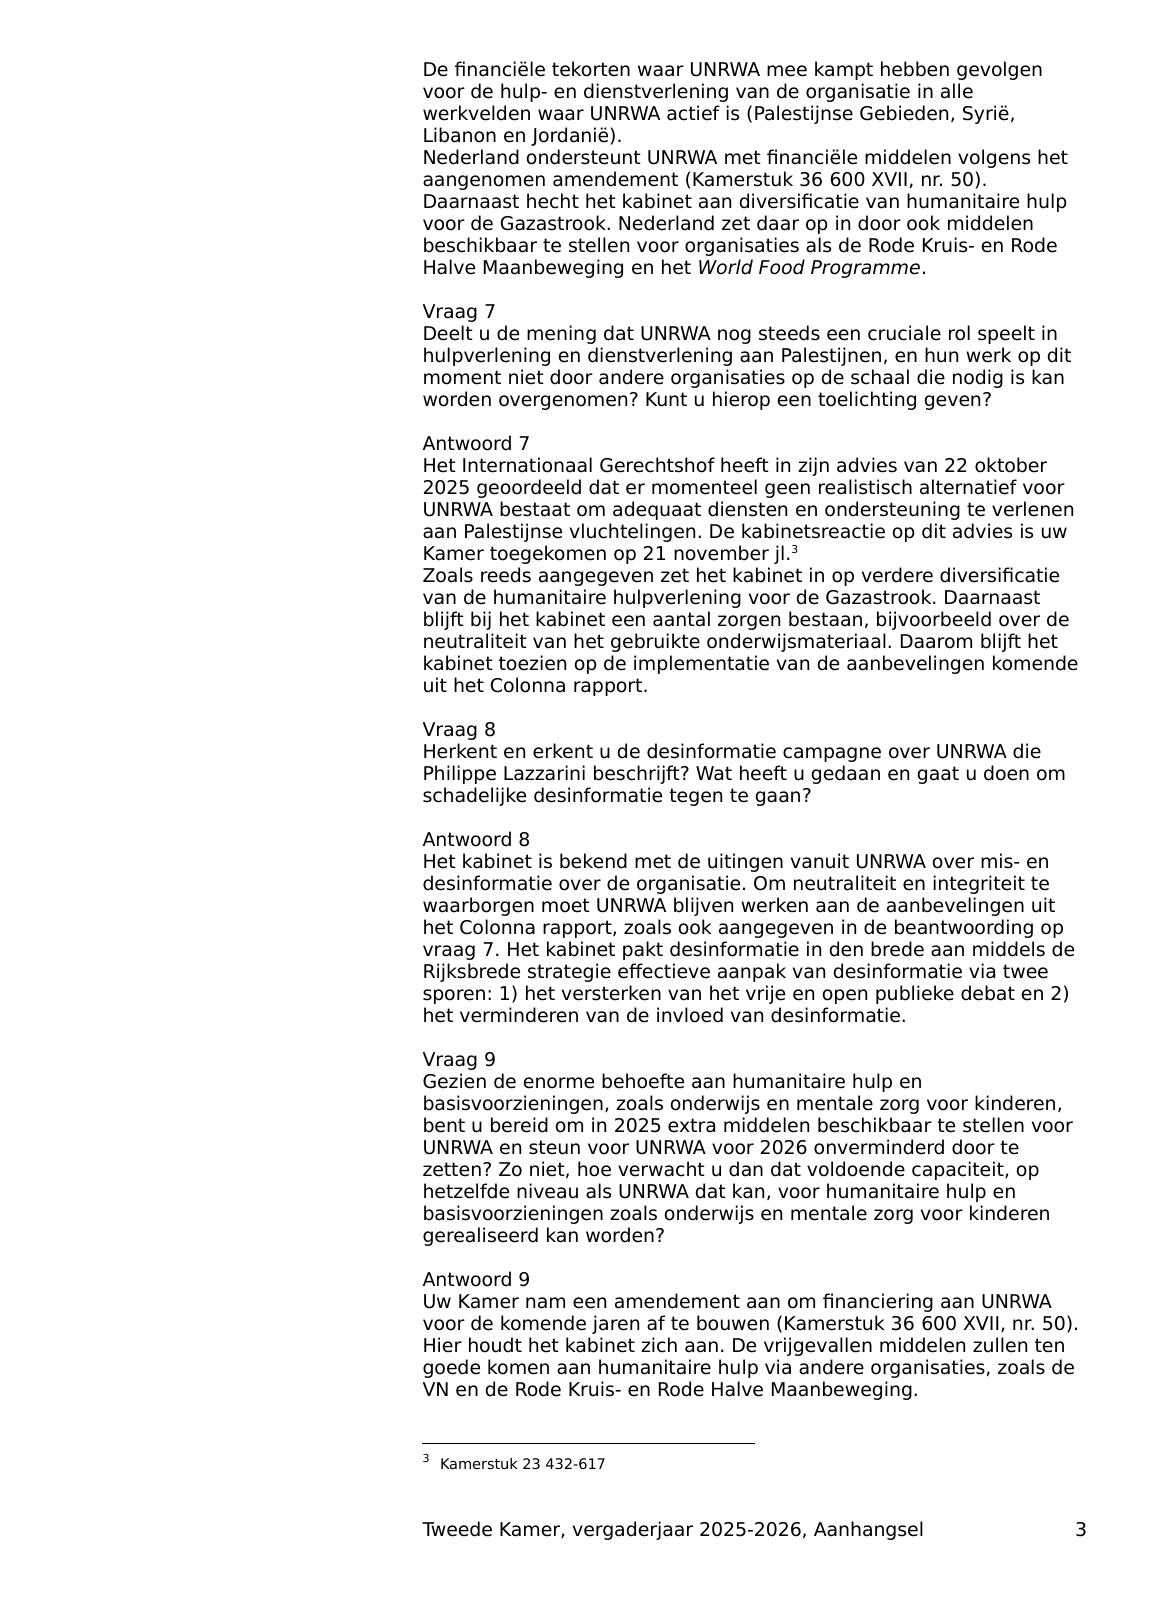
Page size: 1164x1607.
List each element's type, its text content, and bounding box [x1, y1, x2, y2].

text Zoals reeds aangegeven zet het kabinet in op verdere diversificatie van de humanitaire hulpverlening voor de Gazastrook. Daarnaast blijft bij het kabinet een aantal zorgen bestaan, bijvoorbeeld over de neutraliteit van het gebruikte onderwijsmateriaal. Daarom blijft het kabinet toezien op de implementatie van de aanbevelingen komende uit het Colonna rapport. [422, 565, 1087, 697]
text Het Internationaal Gerechtshof heeft in zijn advies van 22 oktober 2025 geoordeeld dat er momenteel geen realistisch alternatief voor UNRWA bestaat om adequaat diensten en ondersteuning te verlenen aan Palestijnse vluchtelingen. De kabinetsreactie op dit advies is uw Kamer toegekomen op 21 november jl. [422, 455, 1087, 565]
text Vraag 7 [422, 301, 1087, 323]
text De financiële tekorten waar UNRWA mee kampt hebben gevolgen voor de hulp- en dienstverlening van de organisatie in alle werkvelden waar UNRWA actief is (Palestijnse Gebieden, Syrië, Libanon en Jordanië). [422, 59, 1087, 147]
text Herkent en erkent u de desinformatie campagne over UNRWA die Philippe Lazzarini beschrijft? Wat heeft u gedaan en gaat u doen om schadelijke desinformatie tegen te gaan? [422, 741, 1087, 807]
text Deelt u de mening dat UNRWA nog steeds een cruciale rol speelt in hulpverlening en dienstverlening aan Palestijnen, en hun werk op dit moment niet door andere organisaties op de schaal die nodig is kan worden overgenomen? Kunt u hierop een toelichting geven? [422, 323, 1087, 411]
text Uw Kamer nam een amendement aan om financiering aan UNRWA voor de komende jaren af te bouwen (Kamerstuk 36 600 XVII, nr. 50). Hier houdt het kabinet zich aan. De vrijgevallen middelen zullen ten goede komen aan humanitaire hulp via andere organisaties, zoals de VN en de Rode Kruis- en Rode Halve Maanbeweging. [422, 1291, 1087, 1401]
text Kamerstuk 23 432-617 [422, 1452, 1087, 1474]
text Vraag 9 [422, 1049, 1087, 1071]
text Antwoord 8 [422, 829, 1087, 851]
text Vraag 8 [422, 719, 1087, 741]
text Antwoord 7 [422, 433, 1087, 455]
text Gezien de enorme behoefte aan humanitaire hulp en basisvoorzieningen, zoals onderwijs en mentale zorg voor kinderen, bent u bereid om in 2025 extra middelen beschikbaar te stellen voor UNRWA en steun voor UNRWA voor 2026 onverminderd door te zetten? Zo niet, hoe verwacht u dan dat voldoende capaciteit, op hetzelfde niveau als UNRWA dat kan, voor humanitaire hulp en basisvoorzieningen zoals onderwijs en mentale zorg voor kinderen gerealiseerd kan worden? [422, 1071, 1087, 1247]
text Het kabinet is bekend met de uitingen vanuit UNRWA over mis- en desinformatie over de organisatie. Om neutraliteit en integriteit te waarborgen moet UNRWA blijven werken aan de aanbevelingen uit het Colonna rapport, zoals ook aangegeven in de beantwoording op vraag 7. Het kabinet pakt desinformatie in den brede aan middels de Rijksbrede strategie effectieve aanpak van desinformatie via twee sporen: 1) het versterken van het vrije en open publieke debat en 2) het verminderen van de invloed van desinformatie. [422, 851, 1087, 1027]
text Antwoord 9 [422, 1269, 1087, 1291]
text Nederland ondersteunt UNRWA met financiële middelen volgens het aangenomen amendement (Kamerstuk 36 600 XVII, nr. 50). Daarnaast hecht het kabinet aan diversificatie van humanitaire hulp voor de Gazastrook. Nederland zet daar op in door ook middelen beschikbaar te stellen voor organisaties als de Rode Kruis- en Rode Halve Maanbeweging en het World Food Programme. [422, 147, 1087, 279]
